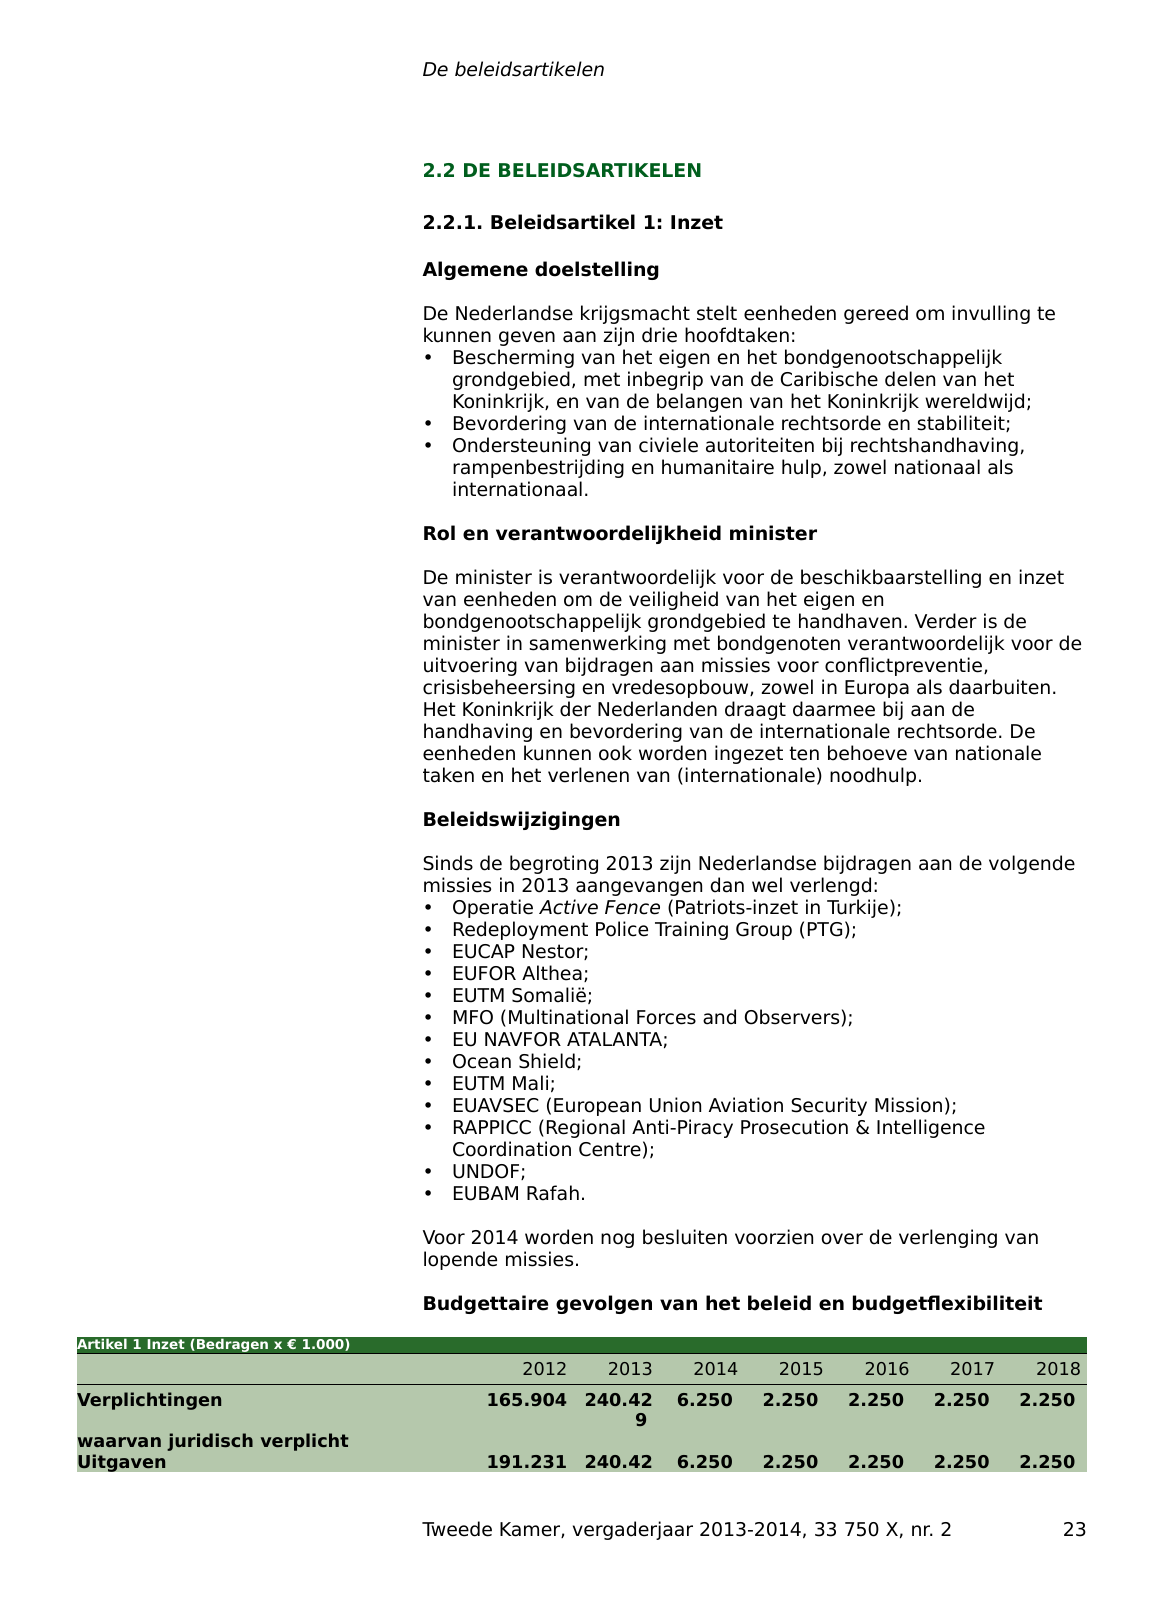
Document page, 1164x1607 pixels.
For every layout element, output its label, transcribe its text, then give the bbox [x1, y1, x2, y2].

text • UNDOF; [422, 1161, 1087, 1183]
table_cell 2012 [476, 1354, 573, 1384]
text Voor 2014 worden nog besluiten voorzien over de verlenging van lopende missies. [422, 1227, 1087, 1271]
table_cell 2.250 [744, 1452, 830, 1472]
table_cell [915, 1431, 1001, 1452]
text De minister is verantwoordelijk voor de beschikbaarstelling en inzet van eenheden om de veiligheid van het eigen en bondgenootschappelijk grondgebied te handhaven. Verder is de minister in samenwerking met bondgenoten verantwoordelijk voor de uitvoering van bijdragen aan missies voor conflictpreventie, crisisbeheersing en vredesopbouw, zowel in Europa als daarbuiten. Het Koninkrijk der Nederlanden draagt daarmee bij aan de handhaving en bevordering van de internationale rechtsorde. De eenheden kunnen ook worden ingezet ten behoeve van nationale taken en het verlenen van (internationale) noodhulp. [422, 567, 1087, 787]
table_cell 165.904 [476, 1385, 573, 1431]
subtitle Algemene doelstelling [422, 259, 1087, 281]
text • Ocean Shield; [422, 1051, 1087, 1073]
text • EUBAM Rafah. [422, 1183, 1087, 1205]
text • Redeployment Police Training Group (PTG); [422, 919, 1087, 941]
table_header Artikel 1 Inzet (Bedragen x € 1.000) [77, 1337, 1087, 1353]
subtitle Budgettaire gevolgen van het beleid en budgetflexibiliteit [422, 1293, 1087, 1315]
text • Operatie Active Fence (Patriots-inzet in Turkije); [422, 897, 1087, 919]
table_cell 2018 [1001, 1354, 1087, 1384]
text • Ondersteuning van civiele autoriteiten bij rechtshandhaving, rampenbestrijding en humanitaire hulp, zowel nationaal als internationaal. [422, 435, 1087, 501]
subtitle Beleidswijzigingen [422, 809, 1087, 831]
text • EU NAVFOR ATALANTA; [422, 1029, 1087, 1051]
subtitle Rol en verantwoordelijkheid minister [422, 523, 1087, 545]
table_cell 2.250 [830, 1452, 915, 1472]
subtitle 2.2 DE BELEIDSARTIKELEN [422, 160, 1087, 182]
text • EUAVSEC (European Union Aviation Security Mission); [422, 1095, 1087, 1117]
table_cell Uitgaven [77, 1452, 476, 1472]
table_cell Verplichtingen [77, 1385, 476, 1431]
table_cell 2.250 [915, 1452, 1001, 1472]
subtitle 2.2.1. Beleidsartikel 1: Inzet [422, 212, 1087, 234]
table_cell 2017 [915, 1354, 1001, 1384]
table_cell [476, 1431, 573, 1452]
table_cell [659, 1431, 744, 1452]
table_cell 2.250 [1001, 1385, 1087, 1431]
table_cell [1001, 1431, 1087, 1452]
table_cell 6.250 [659, 1385, 744, 1431]
table_cell [830, 1431, 915, 1452]
table_cell 6.250 [659, 1452, 744, 1472]
text De Nederlandse krijgsmacht stelt eenheden gereed om invulling te kunnen geven aan zijn drie hoofdtaken: [422, 303, 1087, 347]
table_cell 2013 [573, 1354, 658, 1384]
table_cell 2.250 [744, 1385, 830, 1431]
text • EUTM Mali; [422, 1073, 1087, 1095]
text • EUCAP Nestor; [422, 941, 1087, 963]
table_cell 2014 [659, 1354, 744, 1384]
table_cell 2016 [830, 1354, 915, 1384]
table_cell [744, 1431, 830, 1452]
table_cell 2.250 [1001, 1452, 1087, 1472]
table_cell [77, 1354, 476, 1384]
text Sinds de begroting 2013 zijn Nederlandse bijdragen aan de volgende missies in 2013 aangevangen dan wel verlengd: [422, 853, 1087, 897]
table_cell waarvan juridisch verplicht [77, 1431, 476, 1452]
text • EUFOR Althea; [422, 963, 1087, 985]
text • MFO (Multinational Forces and Observers); [422, 1007, 1087, 1029]
table_cell 191.231 [476, 1452, 573, 1472]
text • RAPPICC (Regional Anti-Piracy Prosecution & Intelligence Coordination Centre); [422, 1117, 1087, 1161]
table_cell 240.42 [573, 1452, 658, 1472]
table_cell 2.250 [915, 1385, 1001, 1431]
table_cell 2015 [744, 1354, 830, 1384]
text • Bevordering van de internationale rechtsorde en stabiliteit; [422, 413, 1087, 435]
text • EUTM Somalië; [422, 985, 1087, 1007]
table_cell 2.250 [830, 1385, 915, 1431]
table_cell [573, 1431, 658, 1452]
table_cell 240.429 [573, 1385, 658, 1431]
text • Bescherming van het eigen en het bondgenootschappelijk grondgebied, met inbegrip van de Caribische delen van het Koninkrijk, en van de belangen van het Koninkrijk wereldwijd; [422, 347, 1087, 413]
